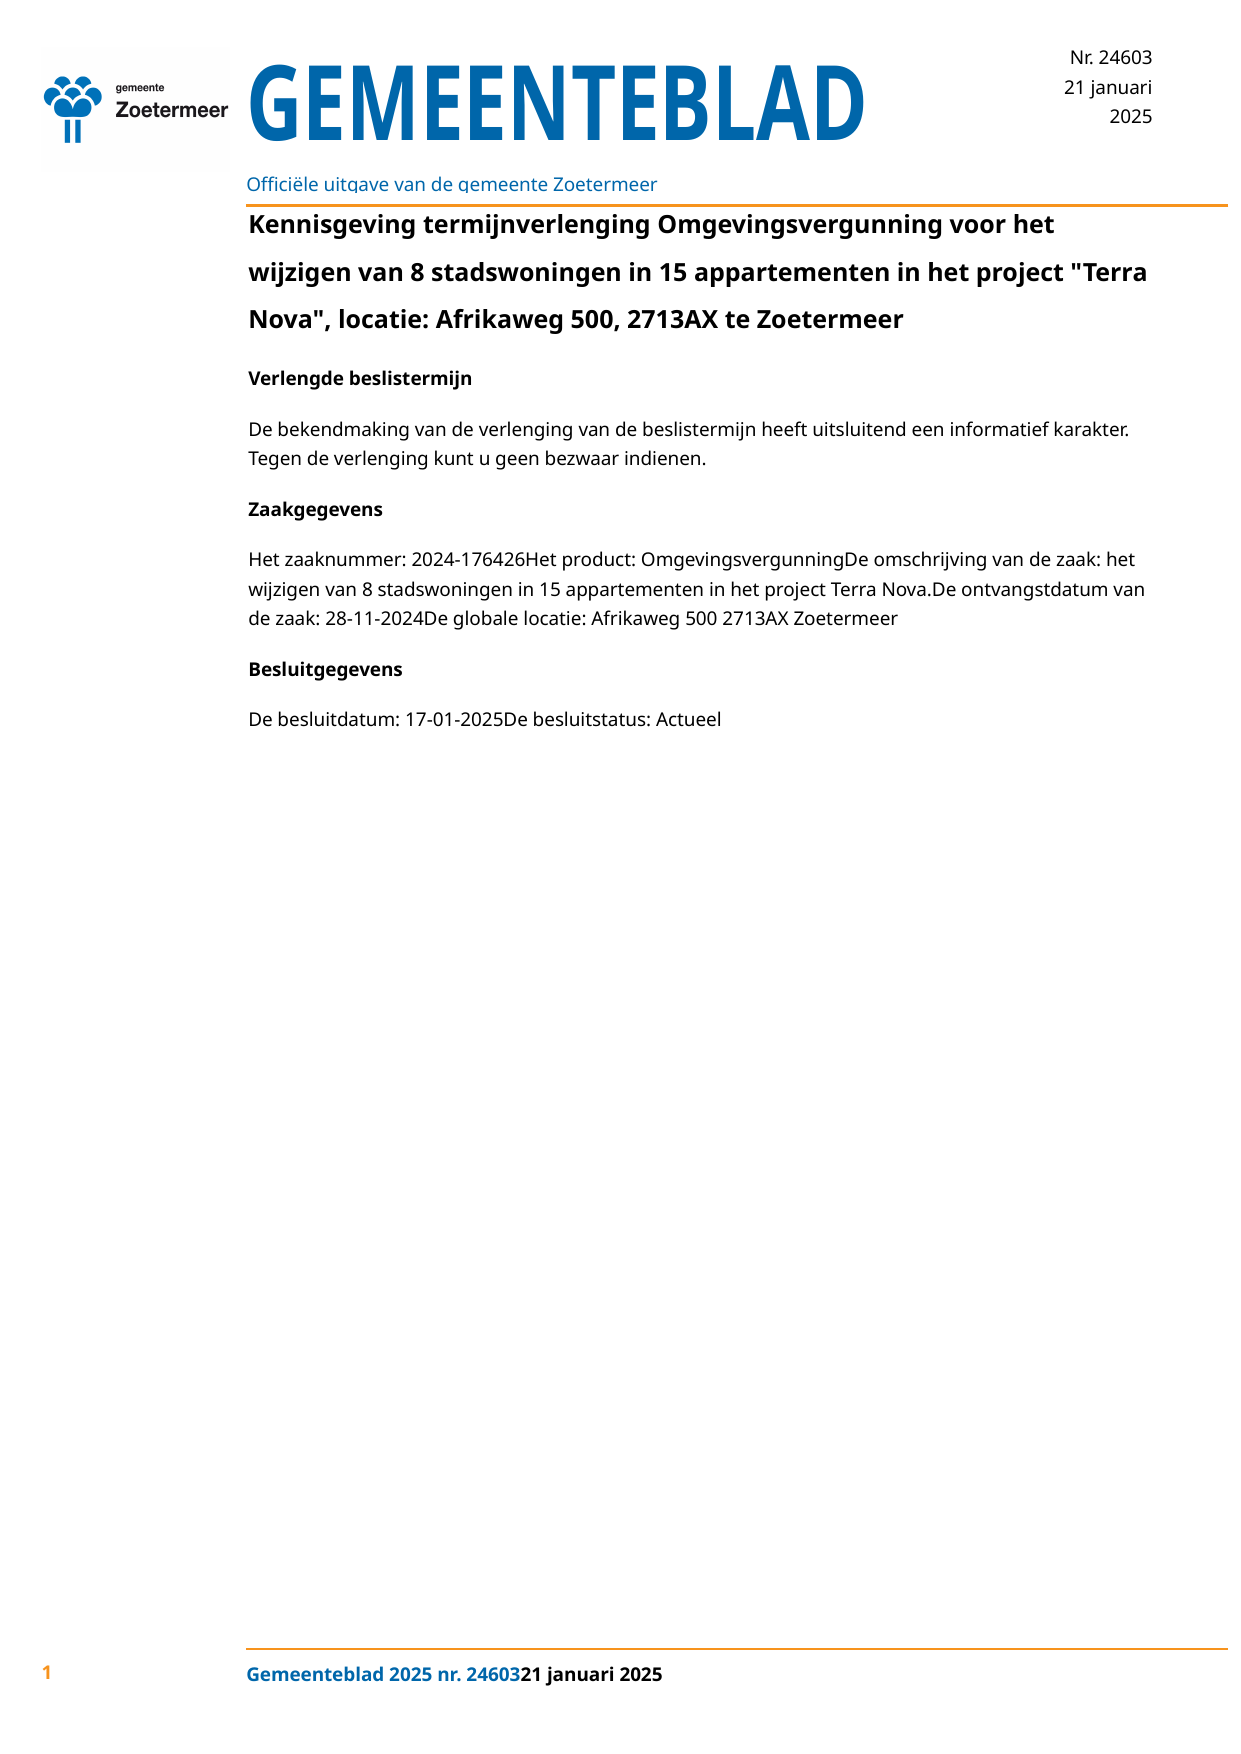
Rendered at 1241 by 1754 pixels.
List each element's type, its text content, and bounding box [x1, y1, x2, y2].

text De besluitdatum: 17-01-2025De besluitstatus: Actueel [248, 706, 1152, 732]
text Zaakgegevens [248, 496, 1152, 522]
text Besluitgegevens [248, 656, 1152, 682]
text Verlengde beslistermijn [248, 366, 1152, 391]
text Het zaaknummer: 2024-176426Het product: OmgevingsvergunningDe omschrijving van de zaak: het wijzigen van 8 stadswoningen in 15 appartementen in het project Terra Nova.De ontvangstdatum van de zaak: 28-11-2024De globale locatie: Afrikaweg 500 2713AX Zoetermeer [248, 546, 1152, 631]
picture [41, 47, 231, 172]
text De bekendmaking van de verlenging van de beslistermijn heeft uitsluitend een informatief karakter. Tegen de verlenging kunt u geen bezwaar indienen. [248, 416, 1152, 471]
text Kennisgeving termijnverlenging Omgevingsvergunning voor het wijzigen van 8 stadswoningen in 15 appartementen in het project "Terra Nova", locatie: Afrikaweg 500, 2713AX te Zoetermeer [248, 207, 1152, 336]
